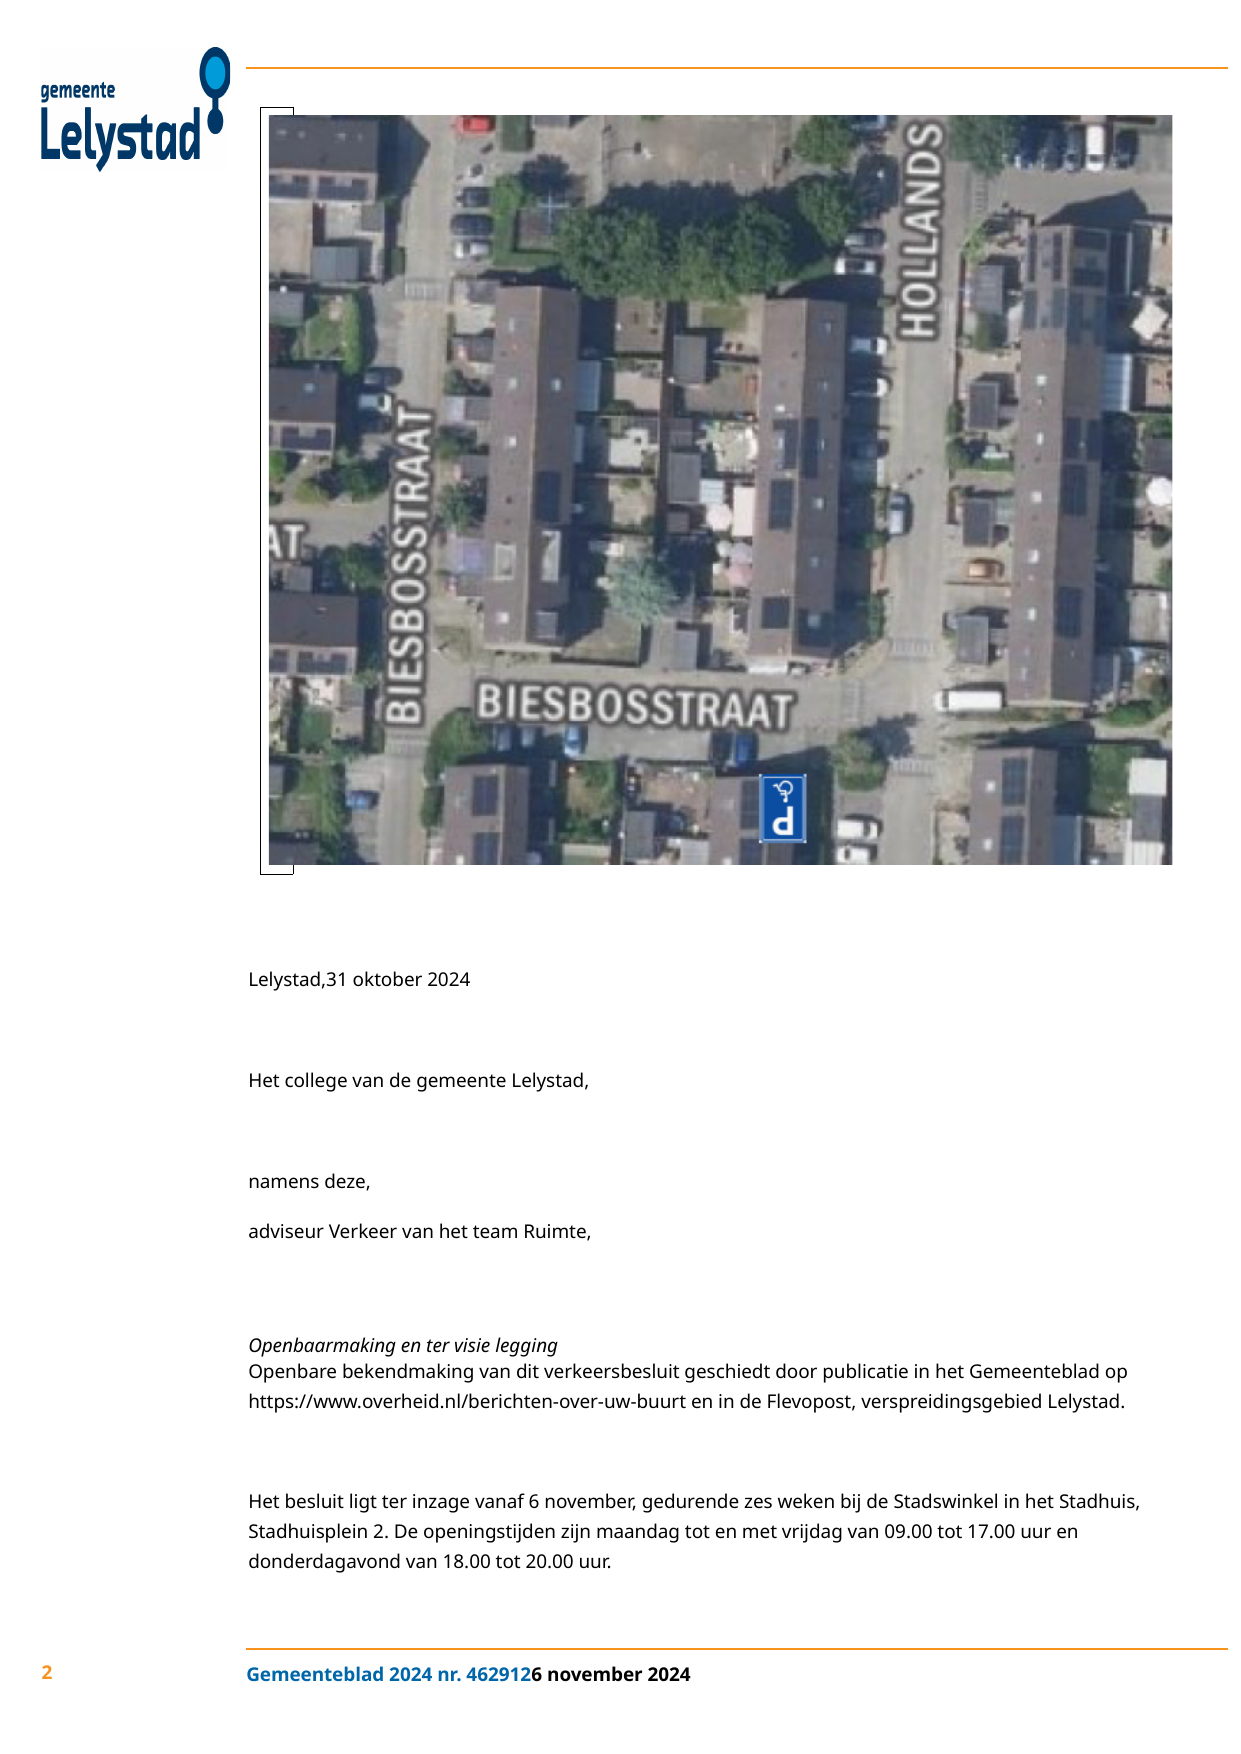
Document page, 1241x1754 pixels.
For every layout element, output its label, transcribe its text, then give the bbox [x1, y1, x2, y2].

text Het college van de gemeente Lelystad, [248, 1067, 1152, 1093]
text Openbaarmaking en ter visie legging [248, 1333, 1152, 1358]
text Lelystad,31 oktober 2024 [248, 966, 1152, 992]
picture [41, 47, 231, 172]
text adviseur Verkeer van het team Ruimte, [248, 1218, 1152, 1244]
text namens deze, [248, 1168, 1152, 1193]
picture [268, 115, 1173, 865]
text Openbare bekendmaking van dit verkeersbesluit geschiedt door publicatie in het Gemeenteblad op https://www.overheid.nl/berichten-over-uw-buurt en in de Flevopost, verspreidingsgebied Lelystad. [248, 1358, 1152, 1414]
text Het besluit ligt ter inzage vanaf 6 november, gedurende zes weken bij de Stadswinkel in het Stadhuis, Stadhuisplein 2. De openingstijden zijn maandag tot en met vrijdag van 09.00 tot 17.00 uur en donderdagavond van 18.00 tot 20.00 uur. [248, 1489, 1152, 1574]
